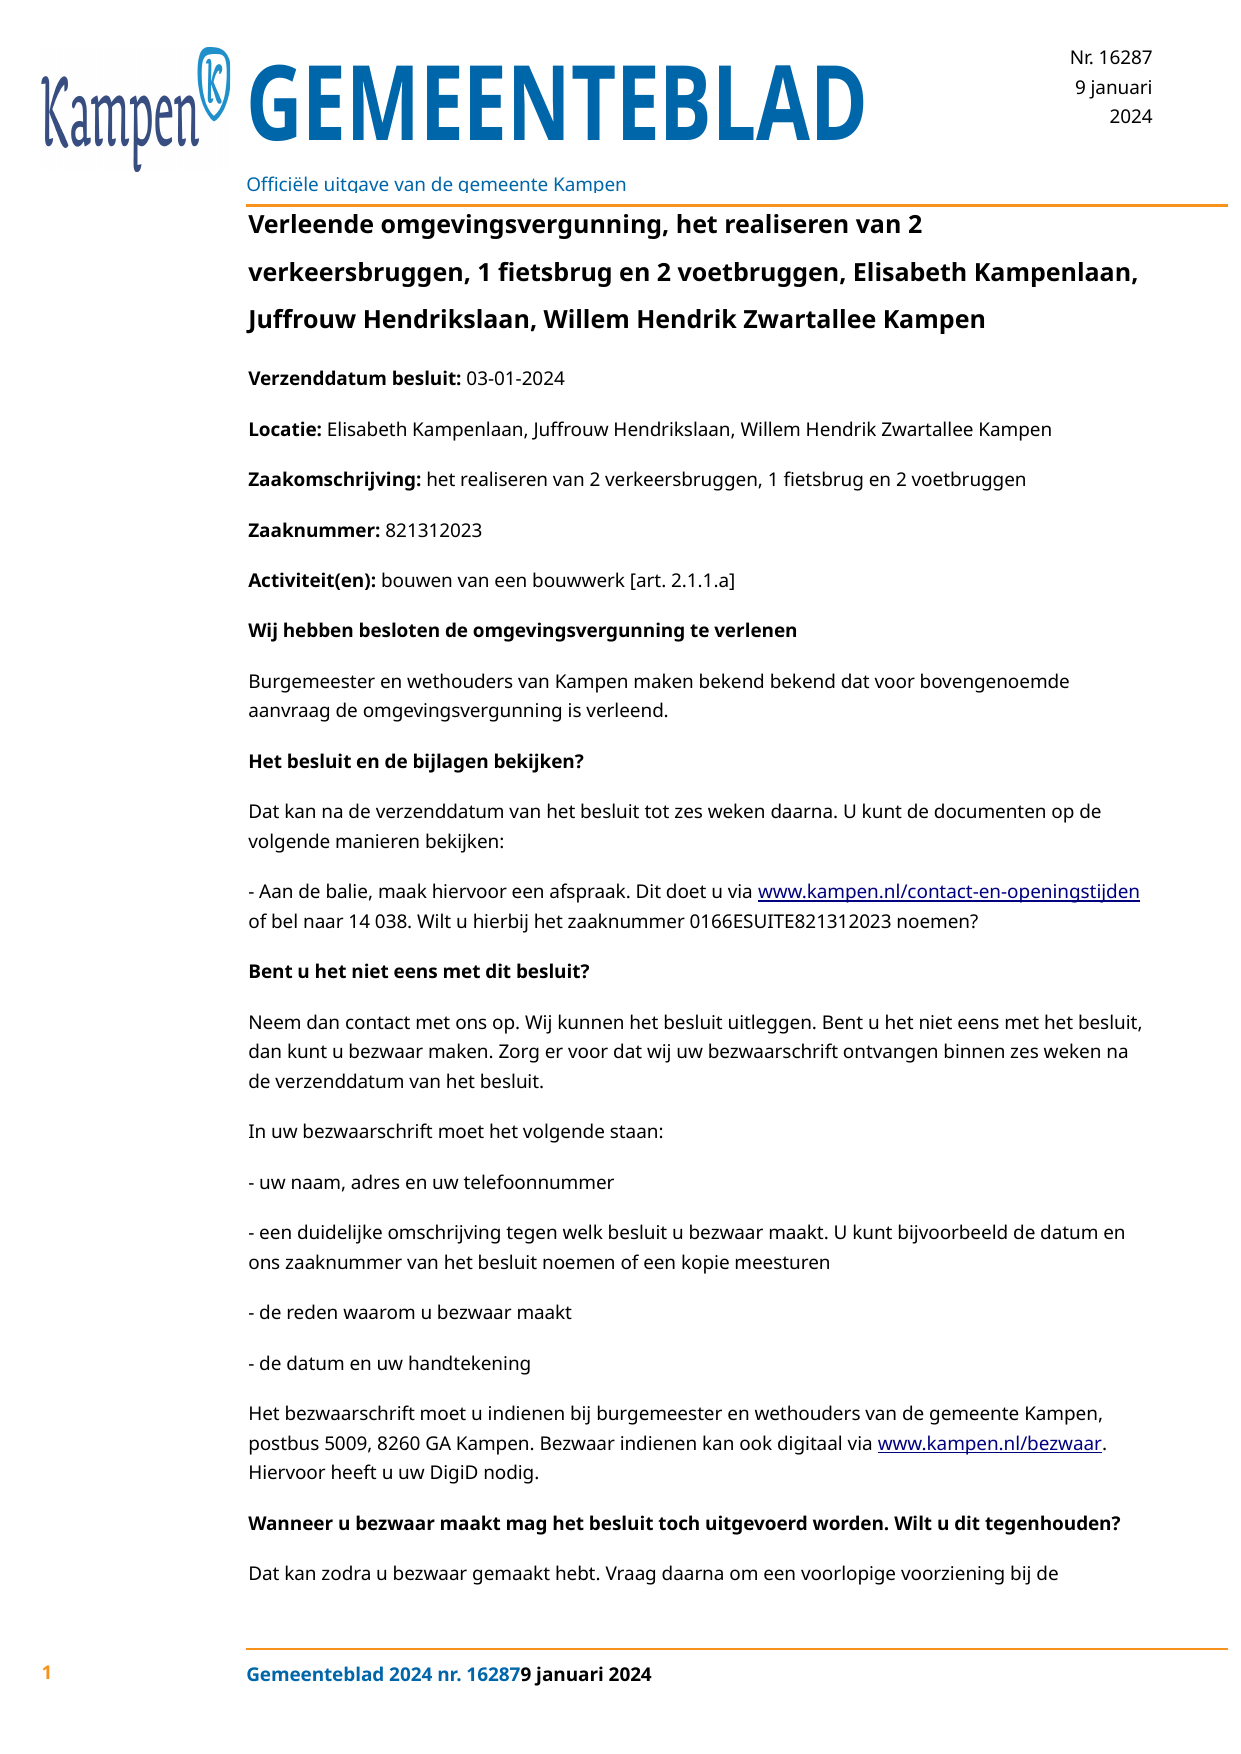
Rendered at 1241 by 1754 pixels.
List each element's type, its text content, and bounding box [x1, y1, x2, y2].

text Activiteit(en): bouwen van een bouwwerk [art. 2.1.1.a] [248, 567, 1152, 593]
text In uw bezwaarschrift moet het volgende staan: [248, 1118, 1152, 1144]
text Zaakomschrijving: het realiseren van 2 verkeersbruggen, 1 fietsbrug en 2 voetbruggen [248, 466, 1152, 492]
text Dat kan zodra u bezwaar gemaakt hebt. Vraag daarna om een voorlopige voorziening bij de [248, 1560, 1152, 1586]
picture [41, 47, 231, 172]
text Het besluit en de bijlagen bekijken? [248, 748, 1152, 774]
text Bent u het niet eens met dit besluit? [248, 958, 1152, 984]
text Verleende omgevingsvergunning, het realiseren van 2 verkeersbruggen, 1 fietsbrug en 2 voetbruggen, Elisabeth Kampenlaan, Juffrouw Hendrikslaan, Willem Hendrik Zwartallee Kampen [248, 207, 1152, 336]
text - Aan de balie, maak hiervoor een afspraak. Dit doet u via www.kampen.nl/contact-en-openingstijden of bel naar 14 038. Wilt u hierbij het zaaknummer 0166ESUITE821312023 noemen? [248, 878, 1152, 934]
text - uw naam, adres en uw telefoonnummer [248, 1169, 1152, 1194]
text Wanneer u bezwaar maakt mag het besluit toch uitgevoerd worden. Wilt u dit tegenhouden? [248, 1510, 1152, 1535]
text Het bezwaarschrift moet u indienen bij burgemeester en wethouders van de gemeente Kampen, postbus 5009, 8260 GA Kampen. Bezwaar indienen kan ook digitaal via www.kampen.nl/bezwaar. Hiervoor heeft u uw DigiD nodig. [248, 1400, 1152, 1485]
text Locatie: Elisabeth Kampenlaan, Juffrouw Hendrikslaan, Willem Hendrik Zwartallee Kampen [248, 416, 1152, 442]
text - de datum en uw handtekening [248, 1350, 1152, 1375]
text Burgemeester en wethouders van Kampen maken bekend bekend dat voor bovengenoemde aanvraag de omgevingsvergunning is verleend. [248, 668, 1152, 723]
text Wij hebben besloten de omgevingsvergunning te verlenen [248, 618, 1152, 643]
text Verzenddatum besluit: 03-01-2024 [248, 366, 1152, 391]
text - de reden waarom u bezwaar maakt [248, 1299, 1152, 1325]
text Zaaknummer: 821312023 [248, 517, 1152, 542]
text Dat kan na de verzenddatum van het besluit tot zes weken daarna. U kunt de documenten op de volgende manieren bekijken: [248, 798, 1152, 854]
text - een duidelijke omschrijving tegen welk besluit u bezwaar maakt. U kunt bijvoorbeeld de datum en ons zaaknummer van het besluit noemen of een kopie meesturen [248, 1219, 1152, 1274]
text Neem dan contact met ons op. Wij kunnen het besluit uitleggen. Bent u het niet eens met het besluit, dan kunt u bezwaar maken. Zorg er voor dat wij uw bezwaarschrift ontvangen binnen zes weken na de verzenddatum van het besluit. [248, 1009, 1152, 1094]
